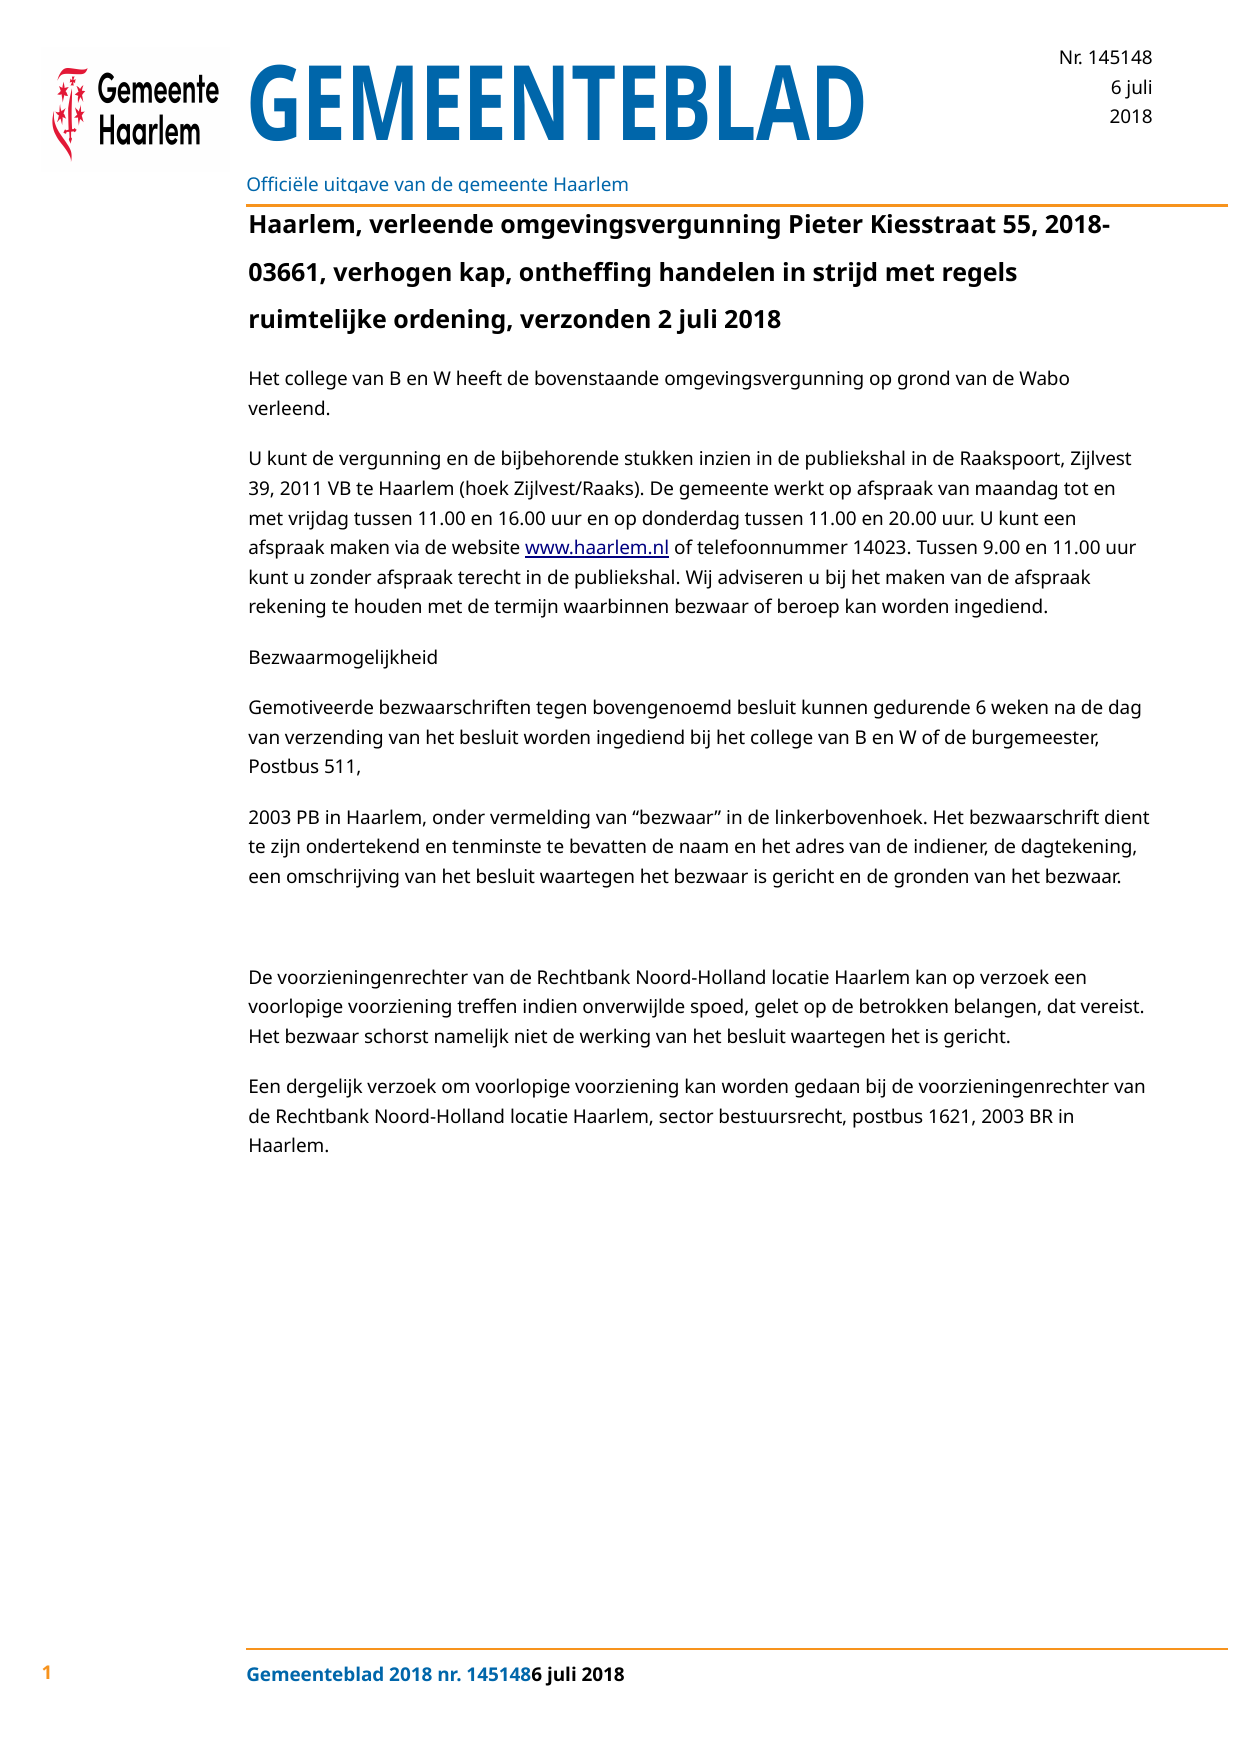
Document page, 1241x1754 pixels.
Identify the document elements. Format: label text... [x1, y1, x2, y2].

text Het college van B en W heeft de bovenstaande omgevingsvergunning op grond van de Wabo verleend. [248, 366, 1152, 421]
picture [41, 47, 231, 172]
text De voorzieningenrechter van de Rechtbank Noord-Holland locatie Haarlem kan op verzoek een voorlopige voorziening treffen indien onverwijlde spoed, gelet op de betrokken belangen, dat vereist. Het bezwaar schorst namelijk niet de werking van het besluit waartegen het is gericht. [248, 964, 1152, 1049]
text Een dergelijk verzoek om voorlopige voorziening kan worden gedaan bij de voorzieningenrechter van de Rechtbank Noord-Holland locatie Haarlem, sector bestuursrecht, postbus 1621, 2003 BR in Haarlem. [248, 1073, 1152, 1158]
text Bezwaarmogelijkheid [248, 644, 1152, 669]
text Gemotiveerde bezwaarschriften tegen bovengenoemd besluit kunnen gedurende 6 weken na de dag van verzending van het besluit worden ingediend bij het college van B en W of de burgemeester, Postbus 511, [248, 694, 1152, 779]
text U kunt de vergunning en de bijbehorende stukken inzien in de publiekshal in de Raakspoort, Zijlvest 39, 2011 VB te Haarlem (hoek Zijlvest/Raaks). De gemeente werkt op afspraak van maandag tot en met vrijdag tussen 11.00 en 16.00 uur en op donderdag tussen 11.00 en 20.00 uur. U kunt een afspraak maken via de website www.haarlem.nl of telefoonnummer 14023. Tussen 9.00 en 11.00 uur kunt u zonder afspraak terecht in de publiekshal. Wij adviseren u bij het maken van de afspraak rekening te houden met de termijn waarbinnen bezwaar of beroep kan worden ingediend. [248, 446, 1152, 619]
text Haarlem, verleende omgevingsvergunning Pieter Kiesstraat 55, 2018-03661, verhogen kap, ontheffing handelen in strijd met regels ruimtelijke ordening, verzonden 2 juli 2018 [248, 207, 1152, 336]
text 2003 PB in Haarlem, onder vermelding van “bezwaar” in de linkerbovenhoek. Het bezwaarschrift dient te zijn ondertekend en tenminste te bevatten de naam en het adres van de indiener, de dagtekening, een omschrijving van het besluit waartegen het bezwaar is gericht en de gronden van het bezwaar. [248, 804, 1152, 889]
